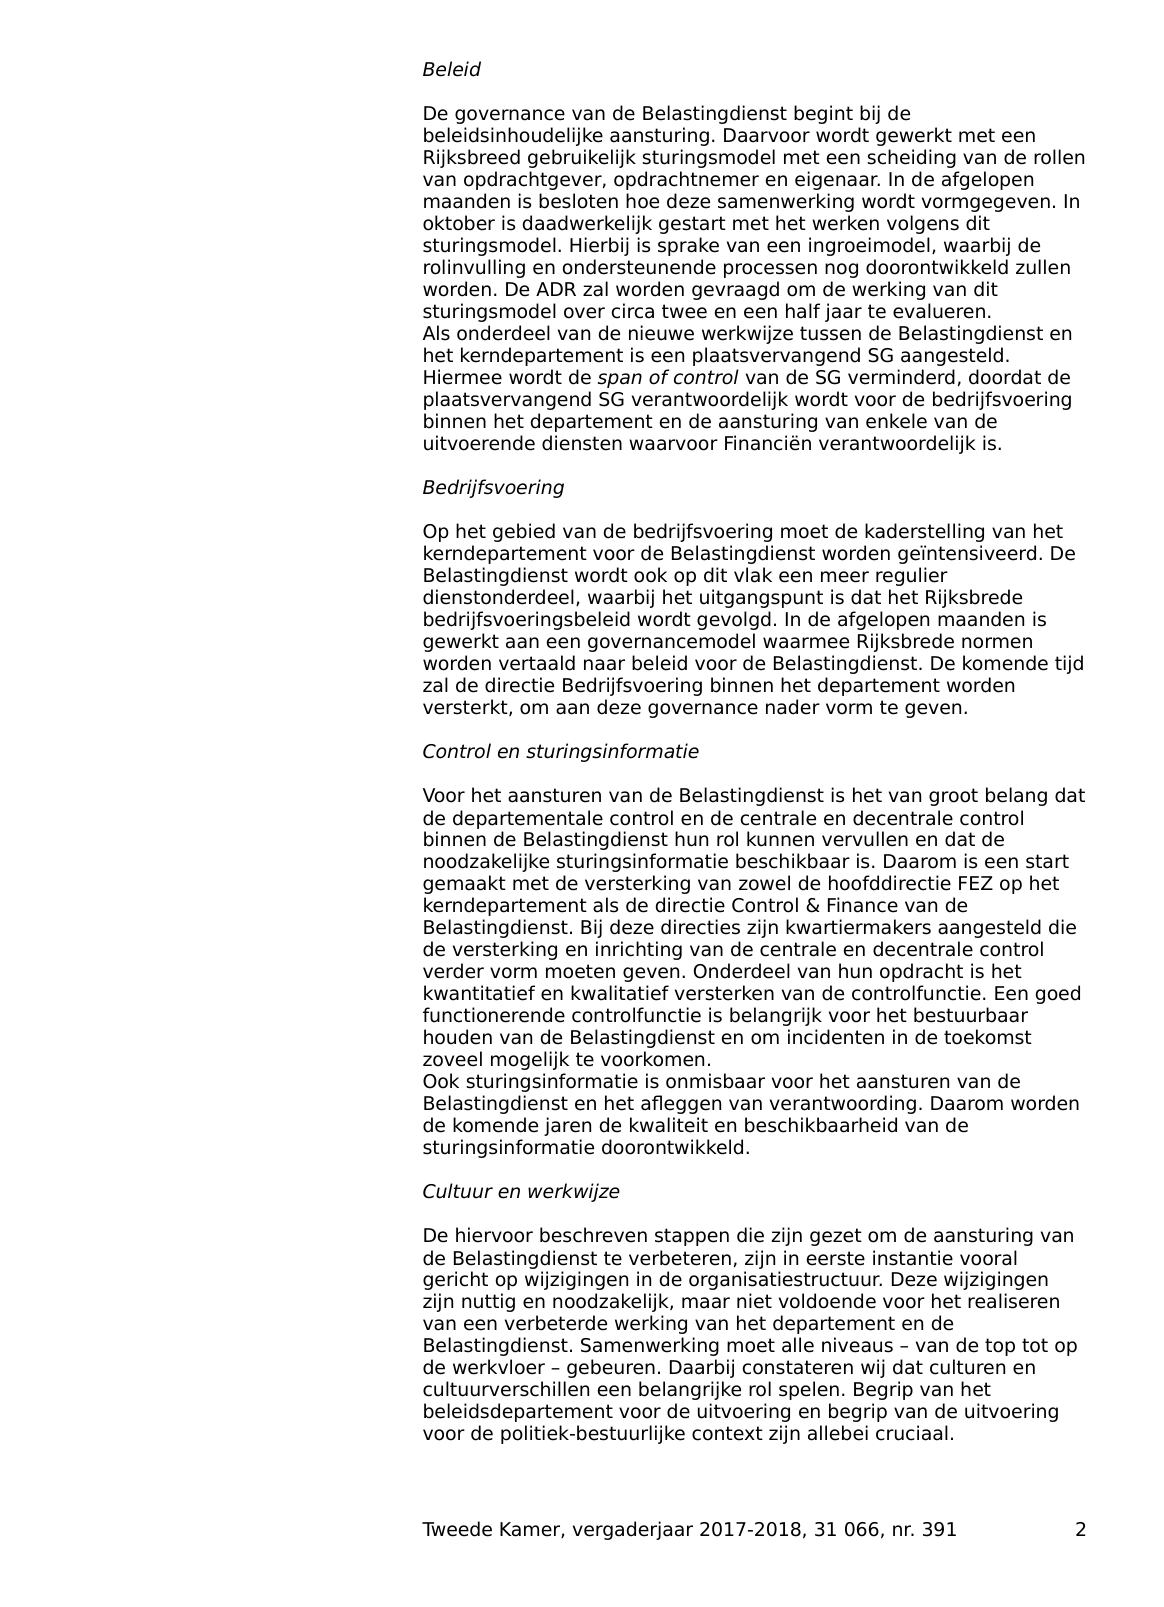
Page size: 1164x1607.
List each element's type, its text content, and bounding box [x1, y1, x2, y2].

text Op het gebied van de bedrijfsvoering moet de kaderstelling van het kerndepartement voor de Belastingdienst worden geïntensiveerd. De Belastingdienst wordt ook op dit vlak een meer regulier dienstonderdeel, waarbij het uitgangspunt is dat het Rijksbrede bedrijfsvoeringsbeleid wordt gevolgd. In de afgelopen maanden is gewerkt aan een governancemodel waarmee Rijksbrede normen worden vertaald naar beleid voor de Belastingdienst. De komende tijd zal de directie Bedrijfsvoering binnen het departement worden versterkt, om aan deze governance nader vorm te geven. [422, 521, 1087, 719]
text De governance van de Belastingdienst begint bij de beleidsinhoudelijke aansturing. Daarvoor wordt gewerkt met een Rijksbreed gebruikelijk sturingsmodel met een scheiding van de rollen van opdrachtgever, opdrachtnemer en eigenaar. In de afgelopen maanden is besloten hoe deze samenwerking wordt vormgegeven. In oktober is daadwerkelijk gestart met het werken volgens dit sturingsmodel. Hierbij is sprake van een ingroeimodel, waarbij de rolinvulling en ondersteunende processen nog doorontwikkeld zullen worden. De ADR zal worden gevraagd om de werking van dit sturingsmodel over circa twee en een half jaar te evalueren. [422, 103, 1087, 323]
subtitle Bedrijfsvoering [422, 477, 1087, 499]
text Ook sturingsinformatie is onmisbaar voor het aansturen van de Belastingdienst en het afleggen van verantwoording. Daarom worden de komende jaren de kwaliteit en beschikbaarheid van de sturingsinformatie doorontwikkeld. [422, 1071, 1087, 1159]
subtitle Beleid [422, 59, 1087, 81]
text De hiervoor beschreven stappen die zijn gezet om de aansturing van de Belastingdienst te verbeteren, zijn in eerste instantie vooral gericht op wijzigingen in de organisatiestructuur. Deze wijzigingen zijn nuttig en noodzakelijk, maar niet voldoende voor het realiseren van een verbeterde werking van het departement en de Belastingdienst. Samenwerking moet alle niveaus – van de top tot op de werkvloer – gebeuren. Daarbij constateren wij dat culturen en cultuurverschillen een belangrijke rol spelen. Begrip van het beleidsdepartement voor de uitvoering en begrip van de uitvoering voor de politiek-bestuurlijke context zijn allebei cruciaal. [422, 1225, 1087, 1445]
text Voor het aansturen van de Belastingdienst is het van groot belang dat de departementale control en de centrale en decentrale control binnen de Belastingdienst hun rol kunnen vervullen en dat de noodzakelijke sturingsinformatie beschikbaar is. Daarom is een start gemaakt met de versterking van zowel de hoofddirectie FEZ op het kerndepartement als de directie Control & Finance van de Belastingdienst. Bij deze directies zijn kwartiermakers aangesteld die de versterking en inrichting van de centrale en decentrale control verder vorm moeten geven. Onderdeel van hun opdracht is het kwantitatief en kwalitatief versterken van de controlfunctie. Een goed functionerende controlfunctie is belangrijk voor het bestuurbaar houden van de Belastingdienst en om incidenten in de toekomst zoveel mogelijk te voorkomen. [422, 785, 1087, 1071]
text Als onderdeel van de nieuwe werkwijze tussen de Belastingdienst en het kerndepartement is een plaatsvervangend SG aangesteld. Hiermee wordt de span of control van de SG verminderd, doordat de plaatsvervangend SG verantwoordelijk wordt voor de bedrijfsvoering binnen het departement en de aansturing van enkele van de uitvoerende diensten waarvoor Financiën verantwoordelijk is. [422, 323, 1087, 455]
subtitle Control en sturingsinformatie [422, 741, 1087, 763]
subtitle Cultuur en werkwijze [422, 1181, 1087, 1203]
